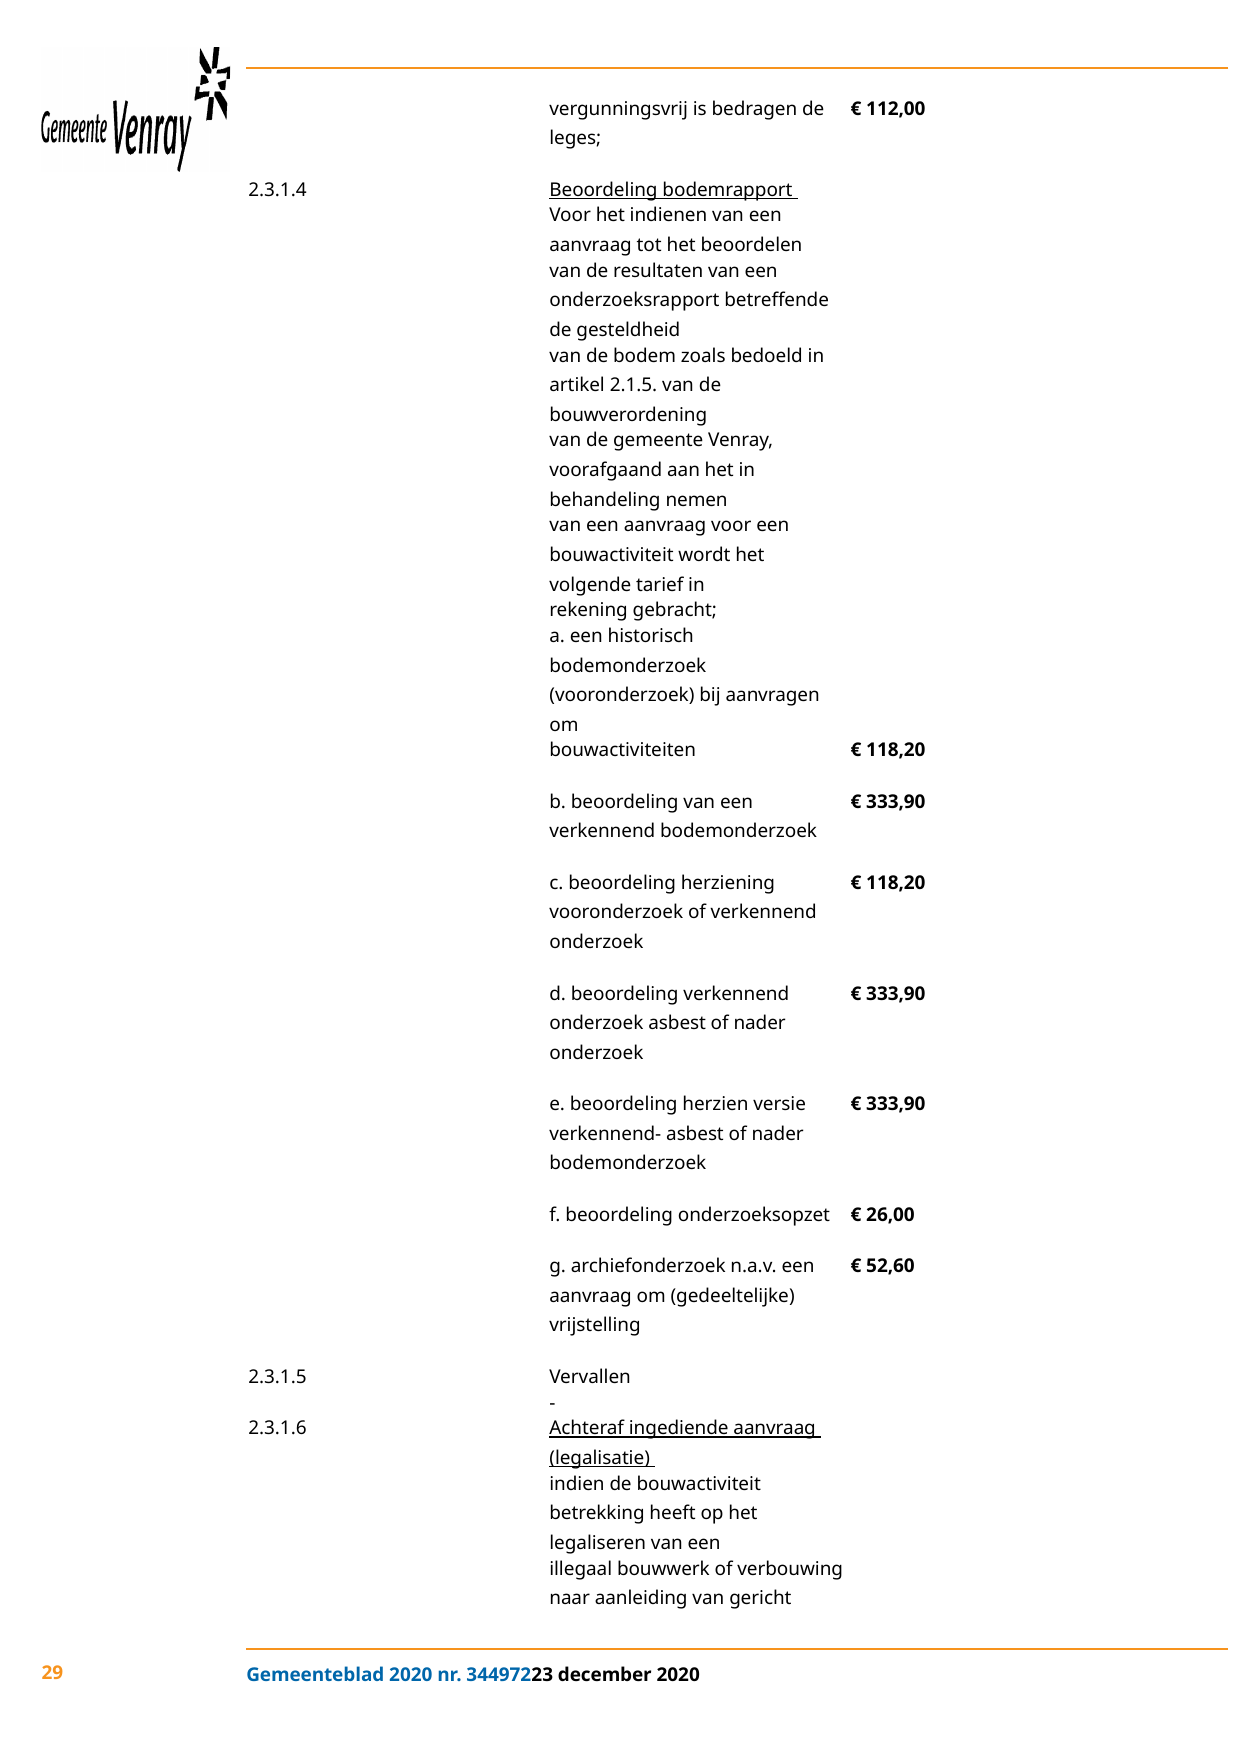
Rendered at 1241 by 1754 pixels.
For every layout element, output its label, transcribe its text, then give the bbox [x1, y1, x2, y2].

table_cell [248, 1389, 549, 1414]
table_cell [850, 1389, 1152, 1414]
table_cell [549, 1227, 850, 1252]
table_cell [549, 763, 850, 788]
table_cell [549, 1338, 850, 1363]
table_cell van de bodem zoals bedoeld in artikel 2.1.5. van de bouwverordening [549, 342, 850, 427]
table_cell [549, 1175, 850, 1201]
table_cell [248, 954, 549, 980]
table_cell [248, 202, 549, 257]
table_cell b. beoordeling van een verkennend bodemonderzoek [549, 788, 850, 843]
table_cell [850, 342, 1152, 427]
table_cell [248, 763, 549, 788]
table_cell [850, 176, 1152, 202]
table_cell c. beoordeling herziening vooronderzoek of verkennend onderzoek [549, 869, 850, 954]
table_cell [850, 1363, 1152, 1389]
table_cell [850, 954, 1152, 980]
table_cell [248, 1201, 549, 1227]
table_cell van de resultaten van een onderzoeksrapport betreffende de gesteldheid [549, 257, 850, 342]
table_cell rekening gebracht; [549, 596, 850, 622]
table_cell - [549, 1389, 850, 1414]
table_cell d. beoordeling verkennend onderzoek asbest of nader onderzoek [549, 980, 850, 1065]
table_cell [549, 844, 850, 869]
table_cell f. beoordeling onderzoeksopzet [549, 1201, 850, 1227]
table_cell € 333,90 [850, 788, 1152, 843]
table_cell € 112,00 [850, 95, 1152, 150]
table_cell van de gemeente Venray, voorafgaand aan het in behandeling nemen [549, 427, 850, 512]
table_cell [850, 257, 1152, 342]
table_cell [248, 596, 549, 622]
table_cell [248, 1175, 549, 1201]
table_cell van een aanvraag voor een bouwactiviteit wordt het volgende tarief in [549, 512, 850, 596]
table_cell [248, 1065, 549, 1090]
table_cell [850, 1555, 1152, 1610]
table_cell a. een historisch bodemonderzoek (vooronderzoek) bij aanvragen om [549, 622, 850, 737]
table_cell € 52,60 [850, 1253, 1152, 1337]
table_cell [248, 844, 549, 869]
picture [41, 47, 231, 172]
table_cell [248, 980, 549, 1065]
table_cell [850, 427, 1152, 512]
table_cell [850, 596, 1152, 622]
table_cell [248, 257, 549, 342]
table_cell Voor het indienen van een aanvraag tot het beoordelen [549, 202, 850, 257]
table_cell [549, 150, 850, 176]
table_cell € 333,90 [850, 1090, 1152, 1175]
table_cell Beoordeling bodemrapport [549, 176, 850, 202]
table_cell € 118,20 [850, 737, 1152, 762]
table_cell [850, 202, 1152, 257]
table_cell 2.3.1.5 [248, 1363, 549, 1389]
table_cell [248, 869, 549, 954]
table_cell [248, 1227, 549, 1252]
table_cell [850, 1227, 1152, 1252]
table_cell [248, 1090, 549, 1175]
table_cell [248, 342, 549, 427]
table_cell [850, 1415, 1152, 1470]
table_cell [248, 150, 549, 176]
table_cell [850, 512, 1152, 596]
table_cell [850, 1065, 1152, 1090]
table_cell [248, 512, 549, 596]
table_cell [850, 150, 1152, 176]
table_cell [549, 1065, 850, 1090]
table_cell [850, 1338, 1152, 1363]
table_cell [248, 1470, 549, 1555]
table_cell [248, 427, 549, 512]
table_cell 2.3.1.6 [248, 1415, 549, 1470]
table_cell e. beoordeling herzien versie verkennend- asbest of nader bodemonderzoek [549, 1090, 850, 1175]
table_cell [850, 763, 1152, 788]
table_cell [248, 622, 549, 737]
table_cell [850, 1470, 1152, 1555]
table_cell Vervallen [549, 1363, 850, 1389]
table_cell g. archiefonderzoek n.a.v. een aanvraag om (gedeeltelijke) vrijstelling [549, 1253, 850, 1337]
table_cell [248, 1253, 549, 1337]
table_cell € 118,20 [850, 869, 1152, 954]
table_cell vergunningsvrij is bedragen de leges; [549, 95, 850, 150]
table_cell [248, 1338, 549, 1363]
table_cell illegaal bouwwerk of verbouwing naar aanleiding van gericht [549, 1555, 850, 1610]
table_cell € 333,90 [850, 980, 1152, 1065]
table_cell bouwactiviteiten [549, 737, 850, 762]
table_cell [850, 1175, 1152, 1201]
table_cell [248, 737, 549, 762]
table_cell 2.3.1.4 [248, 176, 549, 202]
table_cell [248, 788, 549, 843]
table_cell [248, 1555, 549, 1610]
table_cell [850, 622, 1152, 737]
table_cell [850, 844, 1152, 869]
table_cell indien de bouwactiviteit betrekking heeft op het legaliseren van een [549, 1470, 850, 1555]
table_cell [549, 954, 850, 980]
table_cell € 26,00 [850, 1201, 1152, 1227]
table_cell [248, 95, 549, 150]
table_cell Achteraf ingediende aanvraag (legalisatie) [549, 1415, 850, 1470]
